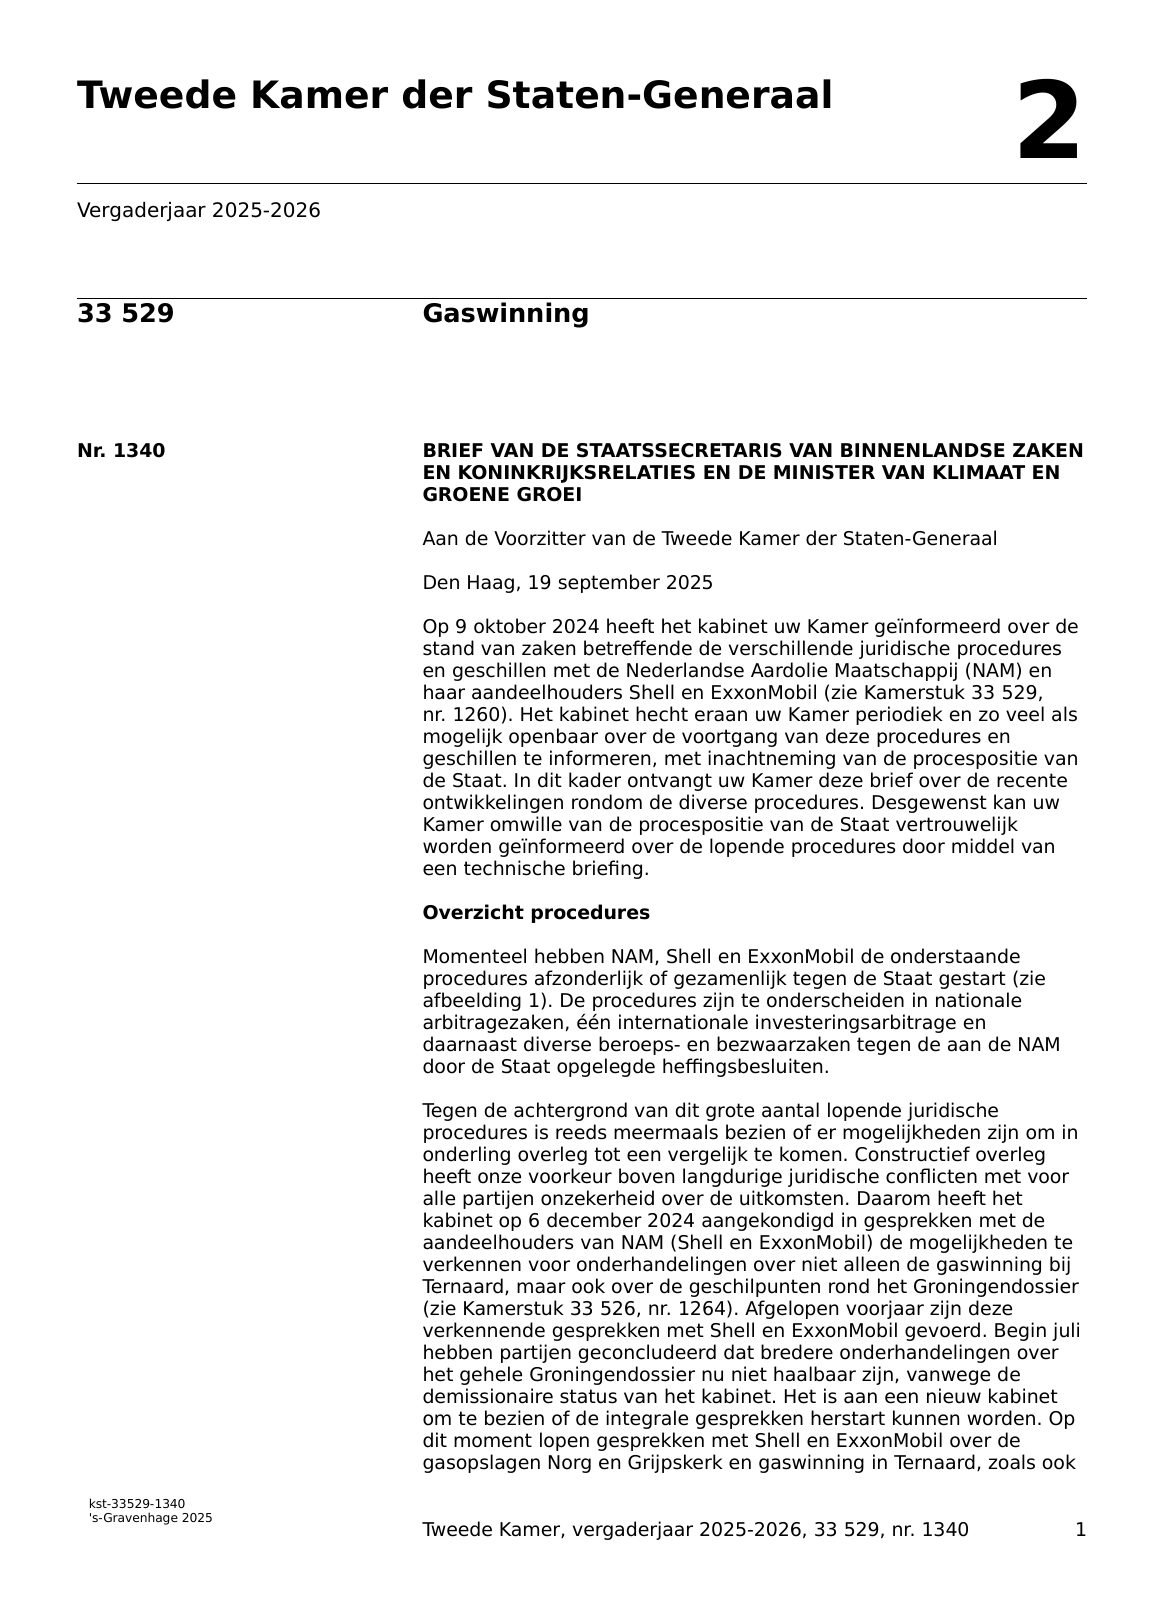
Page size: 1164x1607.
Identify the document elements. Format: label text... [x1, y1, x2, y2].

text Den Haag, 19 september 2025 [422, 572, 1087, 594]
subtitle Nr. 1340 BRIEF VAN DE STAATSSECRETARIS VAN BINNENLANDSE ZAKEN EN KONINKRIJKSRELATIES EN DE MINISTER VAN KLIMAAT EN GROENE GROEI [77, 440, 1087, 506]
text Aan de Voorzitter van de Tweede Kamer der Staten-Generaal [422, 528, 1087, 550]
table_header 2 [886, 59, 1087, 183]
subtitle 33 529 Gaswinning [77, 299, 1087, 329]
text Op 9 oktober 2024 heeft het kabinet uw Kamer geïnformeerd over de stand van zaken betreffende de verschillende juridische procedures en geschillen met de Nederlandse Aardolie Maatschappij (NAM) en haar aandeelhouders Shell en ExxonMobil (zie Kamerstuk 33 529, nr. 1260). Het kabinet hecht eraan uw Kamer periodiek en zo veel als mogelijk openbaar over de voortgang van deze procedures en geschillen te informeren, met inachtneming van de procespositie van de Staat. In dit kader ontvangt uw Kamer deze brief over de recente ontwikkelingen rondom de diverse procedures. Desgewenst kan uw Kamer omwille van de procespositie van de Staat vertrouwelijk worden geïnformeerd over de lopende procedures door middel van een technische briefing. [422, 616, 1087, 880]
text Tegen de achtergrond van dit grote aantal lopende juridische procedures is reeds meermaals bezien of er mogelijkheden zijn om in onderling overleg tot een vergelijk te komen. Constructief overleg heeft onze voorkeur boven langdurige juridische conflicten met voor alle partijen onzekerheid over de uitkomsten. Daarom heeft het kabinet op 6 december 2024 aangekondigd in gesprekken met de aandeelhouders van NAM (Shell en ExxonMobil) de mogelijkheden te verkennen voor onderhandelingen over niet alleen de gaswinning bij Ternaard, maar ook over de geschilpunten rond het Groningendossier (zie Kamerstuk 33 526, nr. 1264). Afgelopen voorjaar zijn deze verkennende gesprekken met Shell en ExxonMobil gevoerd. Begin juli hebben partijen geconcludeerd dat bredere onderhandelingen over het gehele Groningendossier nu niet haalbaar zijn, vanwege de demissionaire status van het kabinet. Het is aan een nieuw kabinet om te bezien of de integrale gesprekken herstart kunnen worden. Op dit moment lopen gesprekken met Shell en ExxonMobil over de gasopslagen Norg en Grijpskerk en gaswinning in Ternaard, zoals ook [422, 1100, 1087, 1474]
text 's-Gravenhage 2025 [88, 1511, 323, 1525]
table_cell Vergaderjaar 2025-2026 [77, 184, 1087, 298]
text Momenteel hebben NAM, Shell en ExxonMobil de onderstaande procedures afzonderlijk of gezamenlijk tegen de Staat gestart (zie afbeelding 1). De procedures zijn te onderscheiden in nationale arbitragezaken, één internationale investeringsarbitrage en daarnaast diverse beroeps- en bezwaarzaken tegen de aan de NAM door de Staat opgelegde heffingsbesluiten. [422, 946, 1087, 1078]
table_header Tweede Kamer der Staten-Generaal [77, 59, 886, 183]
text kst-33529-1340 [88, 1497, 323, 1511]
subtitle Overzicht procedures [422, 902, 1087, 924]
